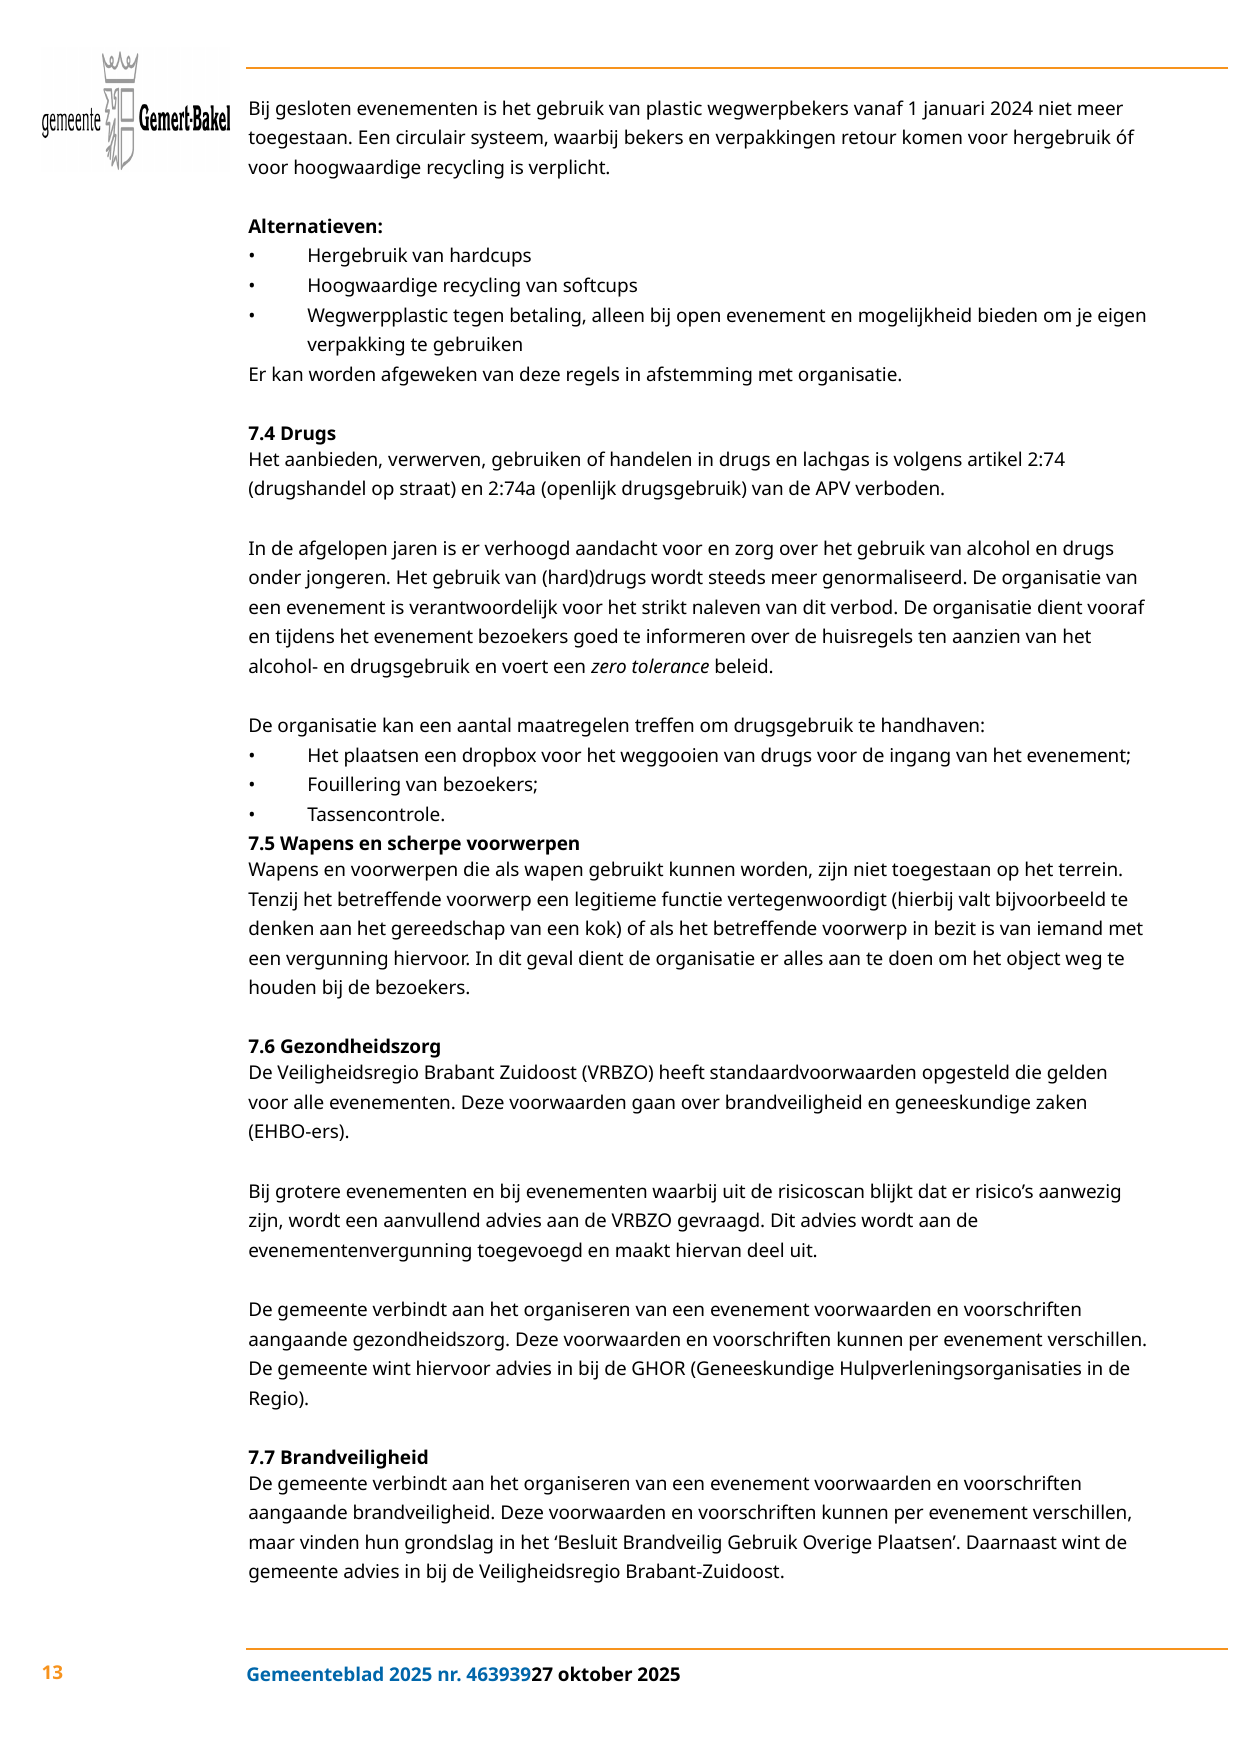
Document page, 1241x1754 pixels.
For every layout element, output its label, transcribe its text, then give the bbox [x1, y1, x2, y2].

list Het plaatsen een dropbox voor het weggooien van drugs voor de ingang van het evenement; [248, 742, 1152, 767]
text De Veiligheidsregio Brabant Zuidoost (VRBZO) heeft standaardvoorwaarden opgesteld die gelden voor alle evenementen. Deze voorwaarden gaan over brandveiligheid en geneeskundige zaken (EHBO-ers). [248, 1059, 1152, 1144]
text Het aanbieden, verwerven, gebruiken of handelen in drugs en lachgas is volgens artikel 2:74 (drugshandel op straat) en 2:74a (openlijk drugsgebruik) van de APV verboden. [248, 446, 1152, 501]
text Bij grotere evenementen en bij evenementen waarbij uit de risicoscan blijkt dat er risico’s aanwezig zijn, wordt een aanvullend advies aan de VRBZO gevraagd. Dit advies wordt aan de evenementenvergunning toegevoegd en maakt hiervan deel uit. [248, 1178, 1152, 1263]
list Tassencontrole. [248, 801, 1152, 827]
text 7.7 Brandveiligheid [248, 1444, 1152, 1470]
text 7.4 Drugs [248, 420, 1152, 446]
text Er kan worden afgeweken van deze regels in afstemming met organisatie. [248, 361, 1152, 387]
text 7.5 Wapens en scherpe voorwerpen [248, 831, 1152, 856]
list Fouillering van bezoekers; [248, 771, 1152, 797]
list Wegwerpplastic tegen betaling, alleen bij open evenement en mogelijkheid bieden om je eigen verpakking te gebruiken [248, 302, 1152, 357]
text Bij gesloten evenementen is het gebruik van plastic wegwerpbekers vanaf 1 januari 2024 niet meer toegestaan. Een circulair systeem, waarbij bekers en verpakkingen retour komen voor hergebruik óf voor hoogwaardige recycling is verplicht. [248, 95, 1152, 180]
text De gemeente verbindt aan het organiseren van een evenement voorwaarden en voorschriften aangaande gezondheidszorg. Deze voorwaarden en voorschriften kunnen per evenement verschillen. De gemeente wint hiervoor advies in bij de GHOR (Geneeskundige Hulpverleningsorganisaties in de Regio). [248, 1296, 1152, 1411]
picture [41, 47, 231, 172]
text 7.6 Gezondheidszorg [248, 1034, 1152, 1059]
text De gemeente verbindt aan het organiseren van een evenement voorwaarden en voorschriften aangaande brandveiligheid. Deze voorwaarden en voorschriften kunnen per evenement verschillen, maar vinden hun grondslag in het ‘Besluit Brandveilig Gebruik Overige Plaatsen’. Daarnaast wint de gemeente advies in bij de Veiligheidsregio Brabant-Zuidoost. [248, 1470, 1152, 1584]
list Hergebruik van hardcups [248, 243, 1152, 268]
list Hoogwaardige recycling van softcups [248, 272, 1152, 298]
text In de afgelopen jaren is er verhoogd aandacht voor en zorg over het gebruik van alcohol en drugs onder jongeren. Het gebruik van (hard)drugs wordt steeds meer genormaliseerd. De organisatie van een evenement is verantwoordelijk voor het strikt naleven van dit verbod. De organisatie dient vooraf en tijdens het evenement bezoekers goed te informeren over de huisregels ten aanzien van het alcohol- en drugsgebruik en voert een zero tolerance beleid. [248, 535, 1152, 679]
text De organisatie kan een aantal maatregelen treffen om drugsgebruik te handhaven: [248, 712, 1152, 738]
text Alternatieven: [248, 213, 1152, 239]
text Wapens en voorwerpen die als wapen gebruikt kunnen worden, zijn niet toegestaan op het terrein. Tenzij het betreffende voorwerp een legitieme functie vertegenwoordigt (hierbij valt bijvoorbeeld te denken aan het gereedschap van een kok) of als het betreffende voorwerp in bezit is van iemand met een vergunning hiervoor. In dit geval dient de organisatie er alles aan te doen om het object weg te houden bij de bezoekers. [248, 856, 1152, 1000]
